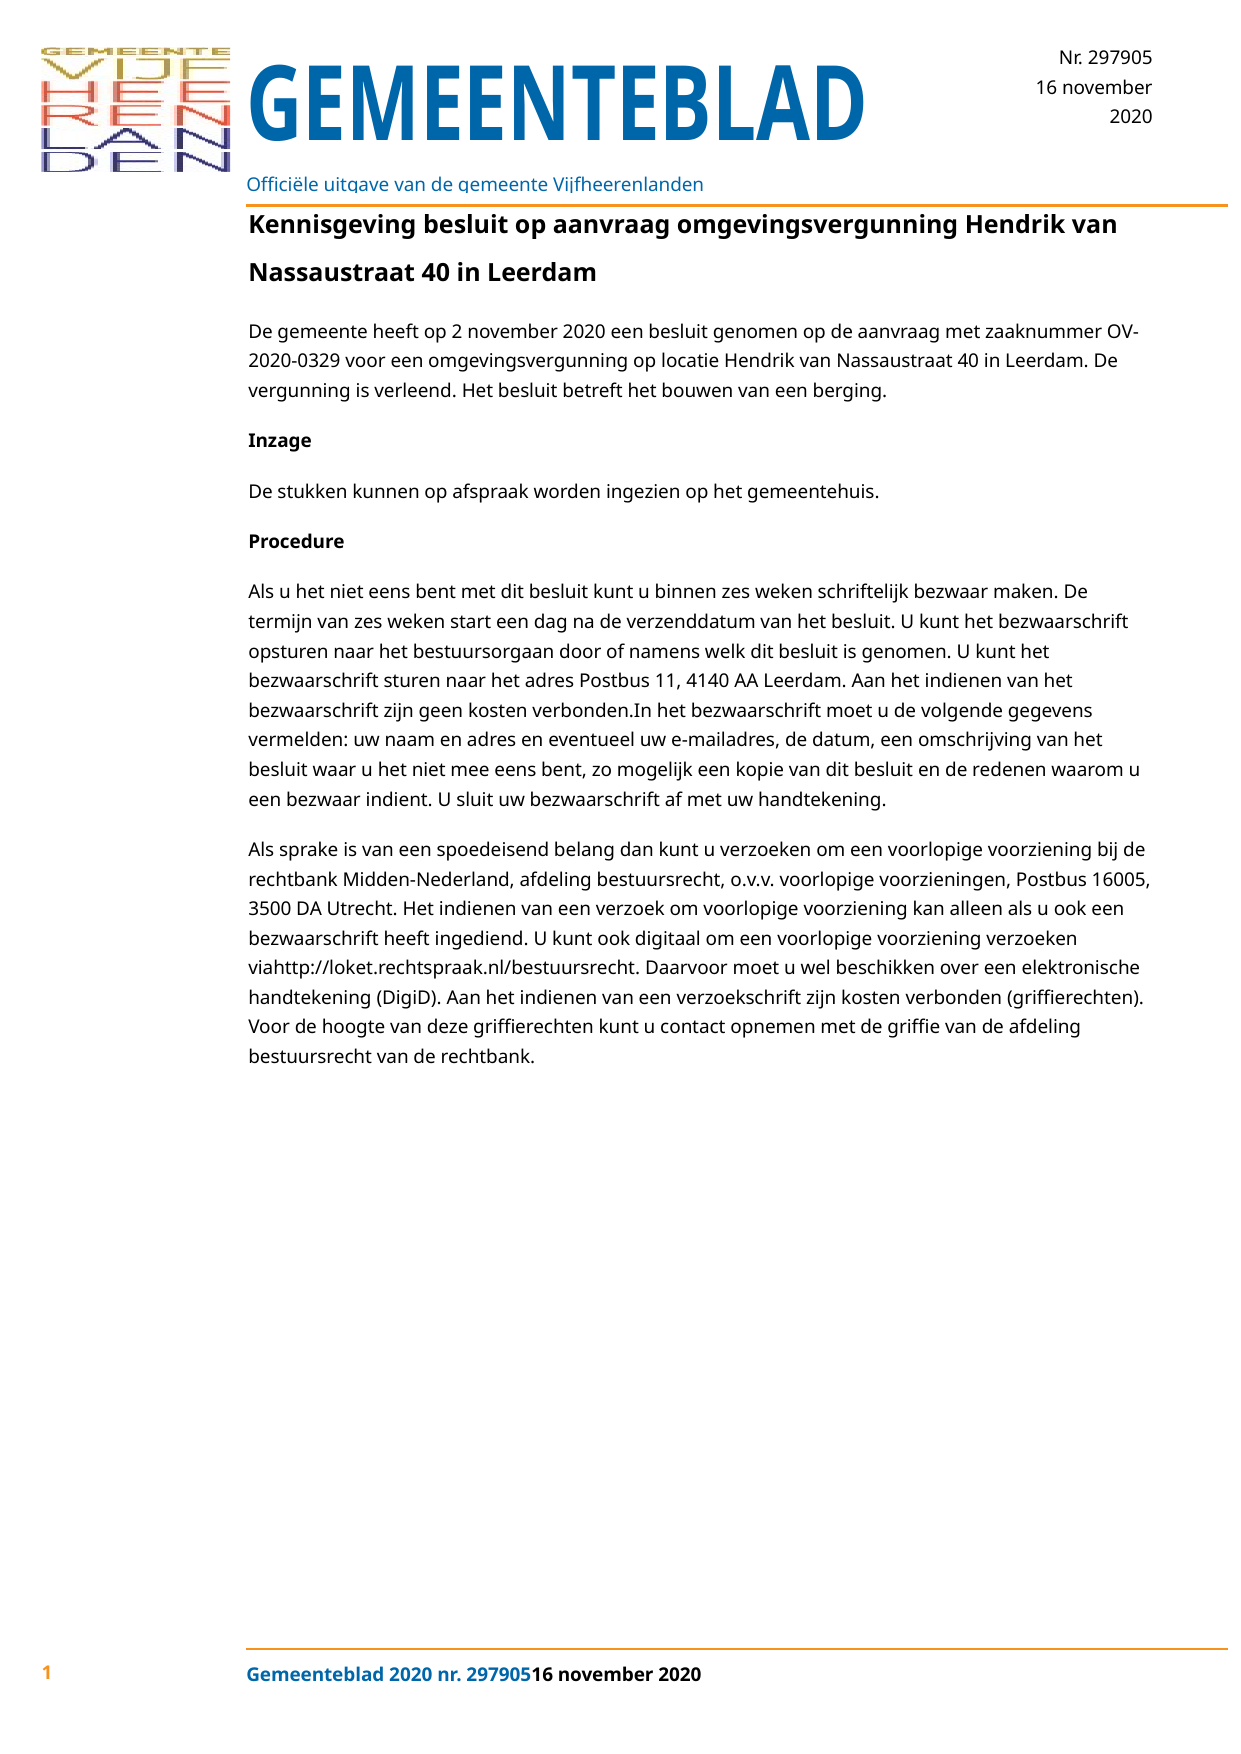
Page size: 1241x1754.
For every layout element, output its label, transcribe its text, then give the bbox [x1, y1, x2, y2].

text Procedure [248, 528, 1152, 554]
picture [41, 47, 231, 172]
text Kennisgeving besluit op aanvraag omgevingsvergunning Hendrik van Nassaustraat 40 in Leerdam [248, 207, 1152, 288]
text De gemeente heeft op 2 november 2020 een besluit genomen op de aanvraag met zaaknummer OV-2020-0329 voor een omgevingsvergunning op locatie Hendrik van Nassaustraat 40 in Leerdam. De vergunning is verleend. Het besluit betreft het bouwen van een berging. [248, 318, 1152, 403]
text Inzage [248, 427, 1152, 453]
text De stukken kunnen op afspraak worden ingezien op het gemeentehuis. [248, 478, 1152, 504]
text Als u het niet eens bent met dit besluit kunt u binnen zes weken schriftelijk bezwaar maken. De termijn van zes weken start een dag na de verzenddatum van het besluit. U kunt het bezwaarschrift opsturen naar het bestuursorgaan door of namens welk dit besluit is genomen. U kunt het bezwaarschrift sturen naar het adres Postbus 11, 4140 AA Leerdam. Aan het indienen van het bezwaarschrift zijn geen kosten verbonden.In het bezwaarschrift moet u de volgende gegevens vermelden: uw naam en adres en eventueel uw e-mailadres, de datum, een omschrijving van het besluit waar u het niet mee eens bent, zo mogelijk een kopie van dit besluit en de redenen waarom u een bezwaar indient. U sluit uw bezwaarschrift af met uw handtekening. [248, 579, 1152, 812]
text Als sprake is van een spoedeisend belang dan kunt u verzoeken om een voorlopige voorziening bij de rechtbank Midden-Nederland, afdeling bestuursrecht, o.v.v. voorlopige voorzieningen, Postbus 16005, 3500 DA Utrecht. Het indienen van een verzoek om voorlopige voorziening kan alleen als u ook een bezwaarschrift heeft ingediend. U kunt ook digitaal om een voorlopige voorziening verzoeken viahttp://loket.rechtspraak.nl/bestuursrecht. Daarvoor moet u wel beschikken over een elektronische handtekening (DigiD). Aan het indienen van een verzoekschrift zijn kosten verbonden (griffierechten). Voor de hoogte van deze griffierechten kunt u contact opnemen met de griffie van de afdeling bestuursrecht van de rechtbank. [248, 836, 1152, 1069]
